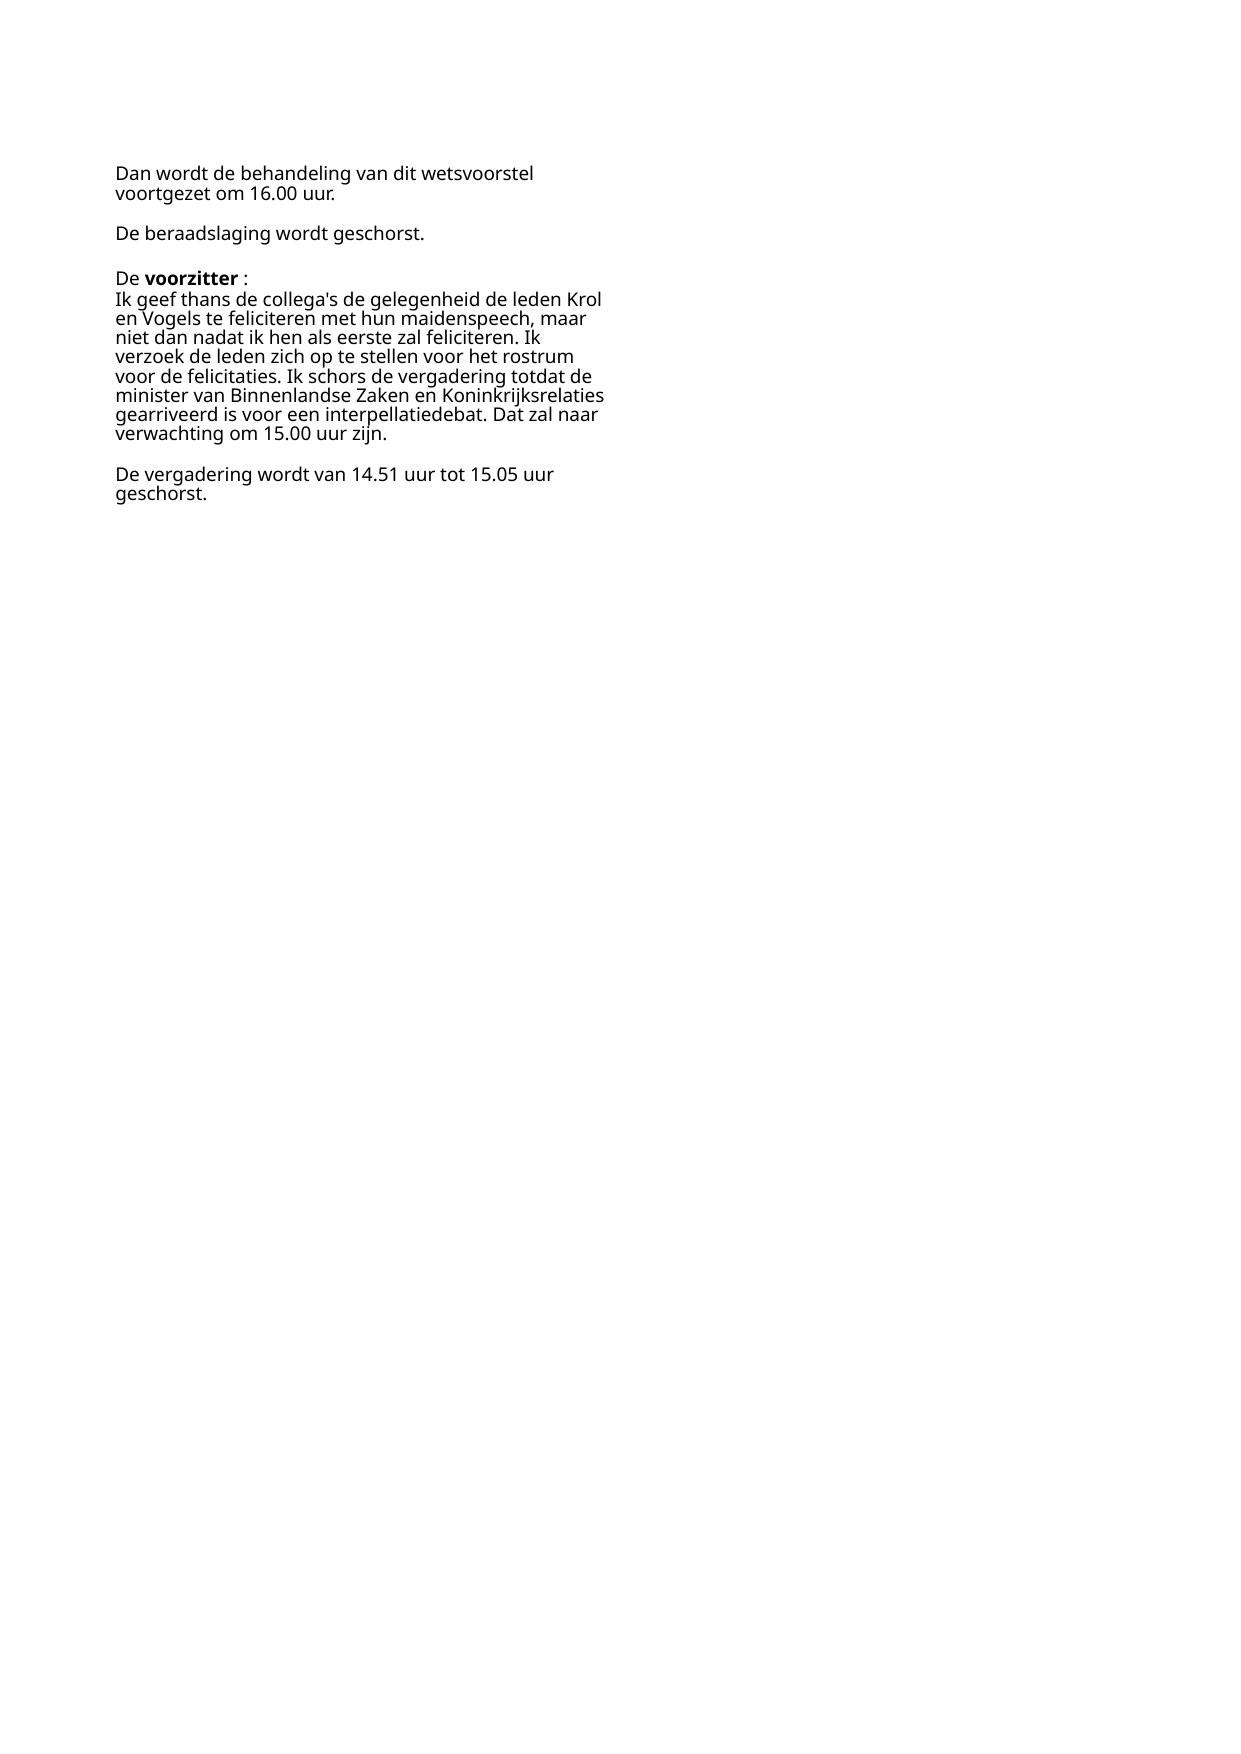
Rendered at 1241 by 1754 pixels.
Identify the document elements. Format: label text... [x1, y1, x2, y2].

text De beraadslaging wordt geschorst. [115, 225, 605, 244]
text De vergadering wordt van 14.51 uur tot 15.05 uur geschorst. [115, 466, 605, 504]
text Dan wordt de behandeling van dit wetsvoorstel voortgezet om 16.00 uur. [115, 165, 605, 204]
text De voorzitter : [115, 265, 605, 291]
text Ik geef thans de collega's de gelegenheid de leden Krol en Vogels te feliciteren met hun maidenspeech, maar niet dan nadat ik hen als eerste zal feliciteren. Ik verzoek de leden zich op te stellen voor het rostrum voor de felicitaties. Ik schors de vergadering totdat de minister van Binnenlandse Zaken en Koninkrijksrelaties gearriveerd is voor een interpellatiedebat. Dat zal naar verwachting om 15.00 uur zijn. [115, 291, 605, 445]
